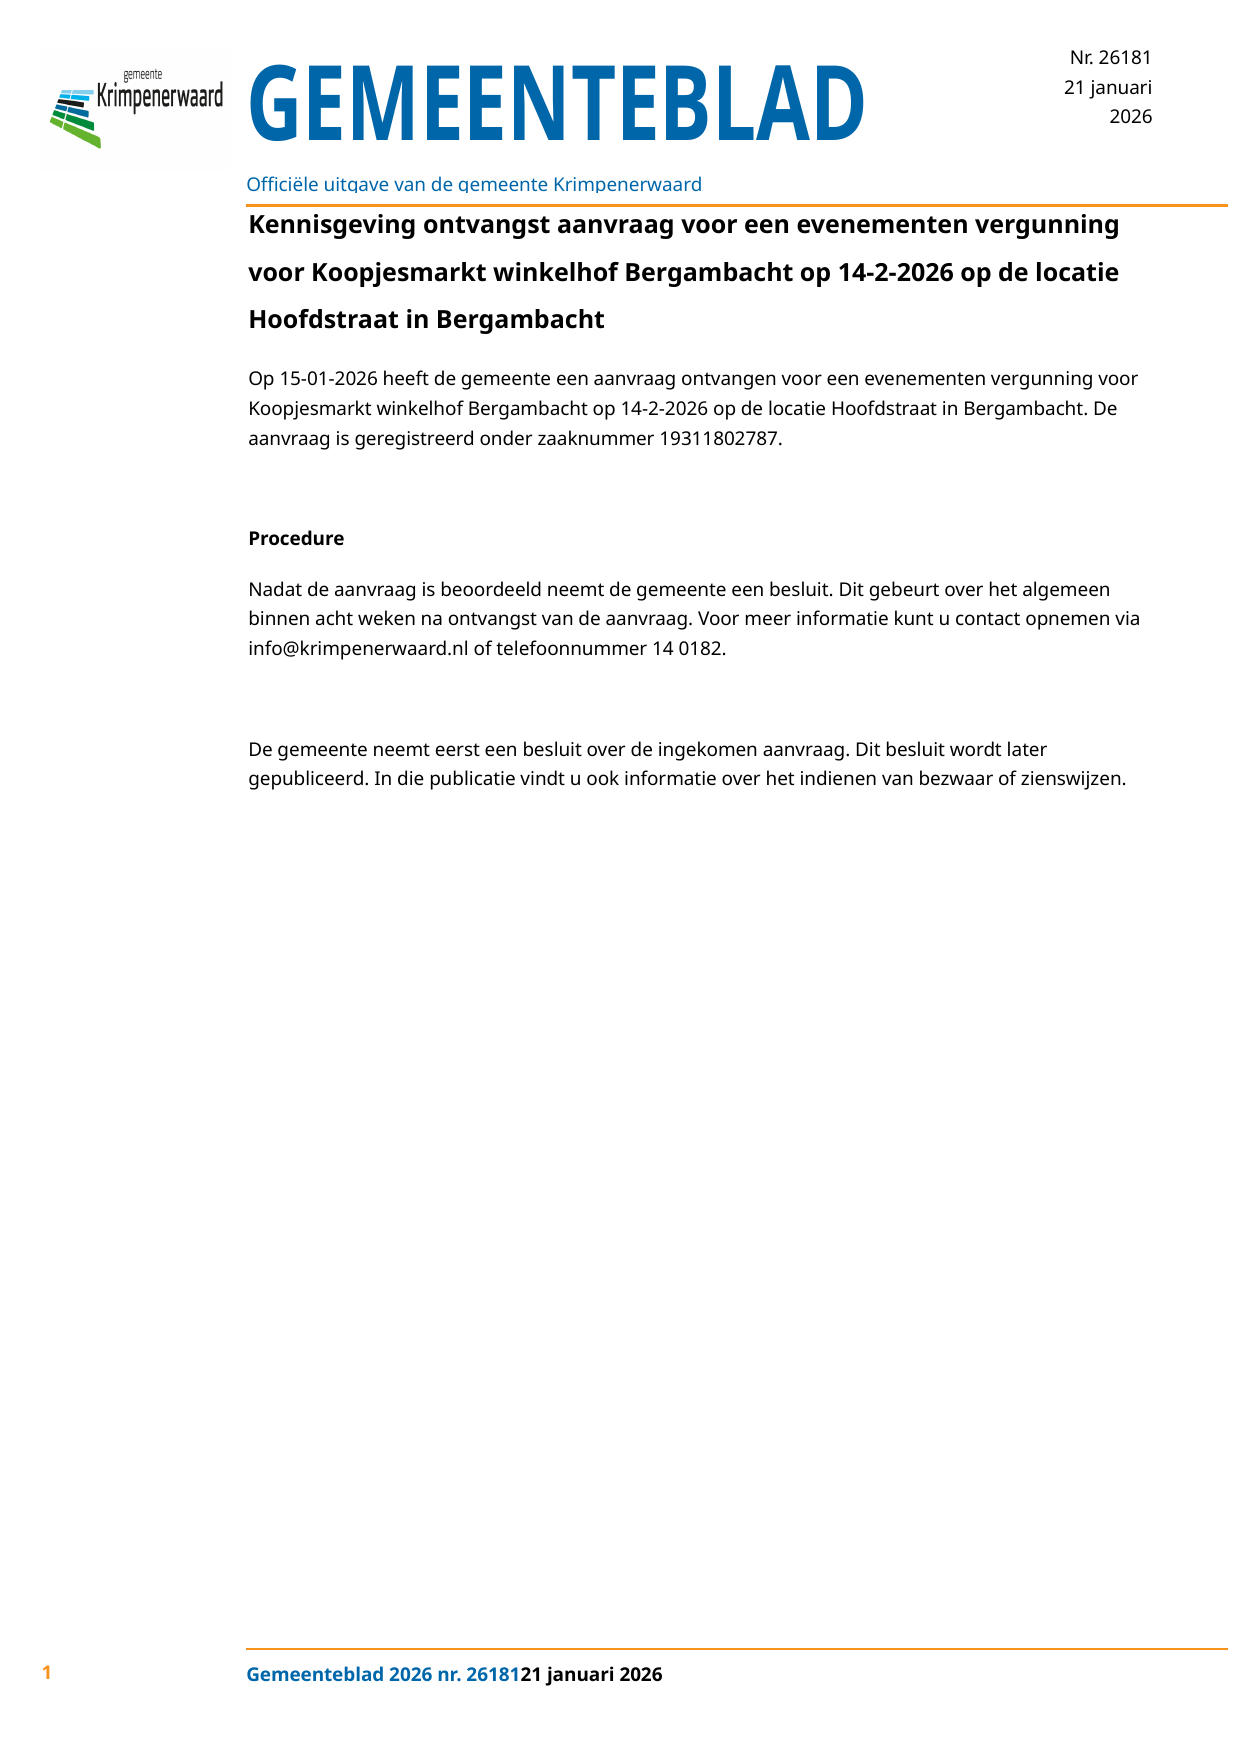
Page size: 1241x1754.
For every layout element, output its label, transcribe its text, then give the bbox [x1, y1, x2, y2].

text Kennisgeving ontvangst aanvraag voor een evenementen vergunning voor Koopjesmarkt winkelhof Bergambacht op 14-2-2026 op de locatie Hoofdstraat in Bergambacht [248, 207, 1152, 336]
text Op 15-01-2026 heeft de gemeente een aanvraag ontvangen voor een evenementen vergunning voor Koopjesmarkt winkelhof Bergambacht op 14-2-2026 op de locatie Hoofdstraat in Bergambacht. De aanvraag is geregistreerd onder zaaknummer 19311802787. [248, 366, 1152, 450]
text Procedure [248, 526, 1152, 551]
picture [41, 47, 231, 172]
text De gemeente neemt eerst een besluit over de ingekomen aanvraag. Dit besluit wordt later gepubliceerd. In die publicatie vindt u ook informatie over het indienen van bezwaar of zienswijzen. [248, 736, 1152, 791]
text Nadat de aanvraag is beoordeeld neemt de gemeente een besluit. Dit gebeurt over het algemeen binnen acht weken na ontvangst van de aanvraag. Voor meer informatie kunt u contact opnemen via info@krimpenerwaard.nl of telefoonnummer 14 0182. [248, 576, 1152, 661]
